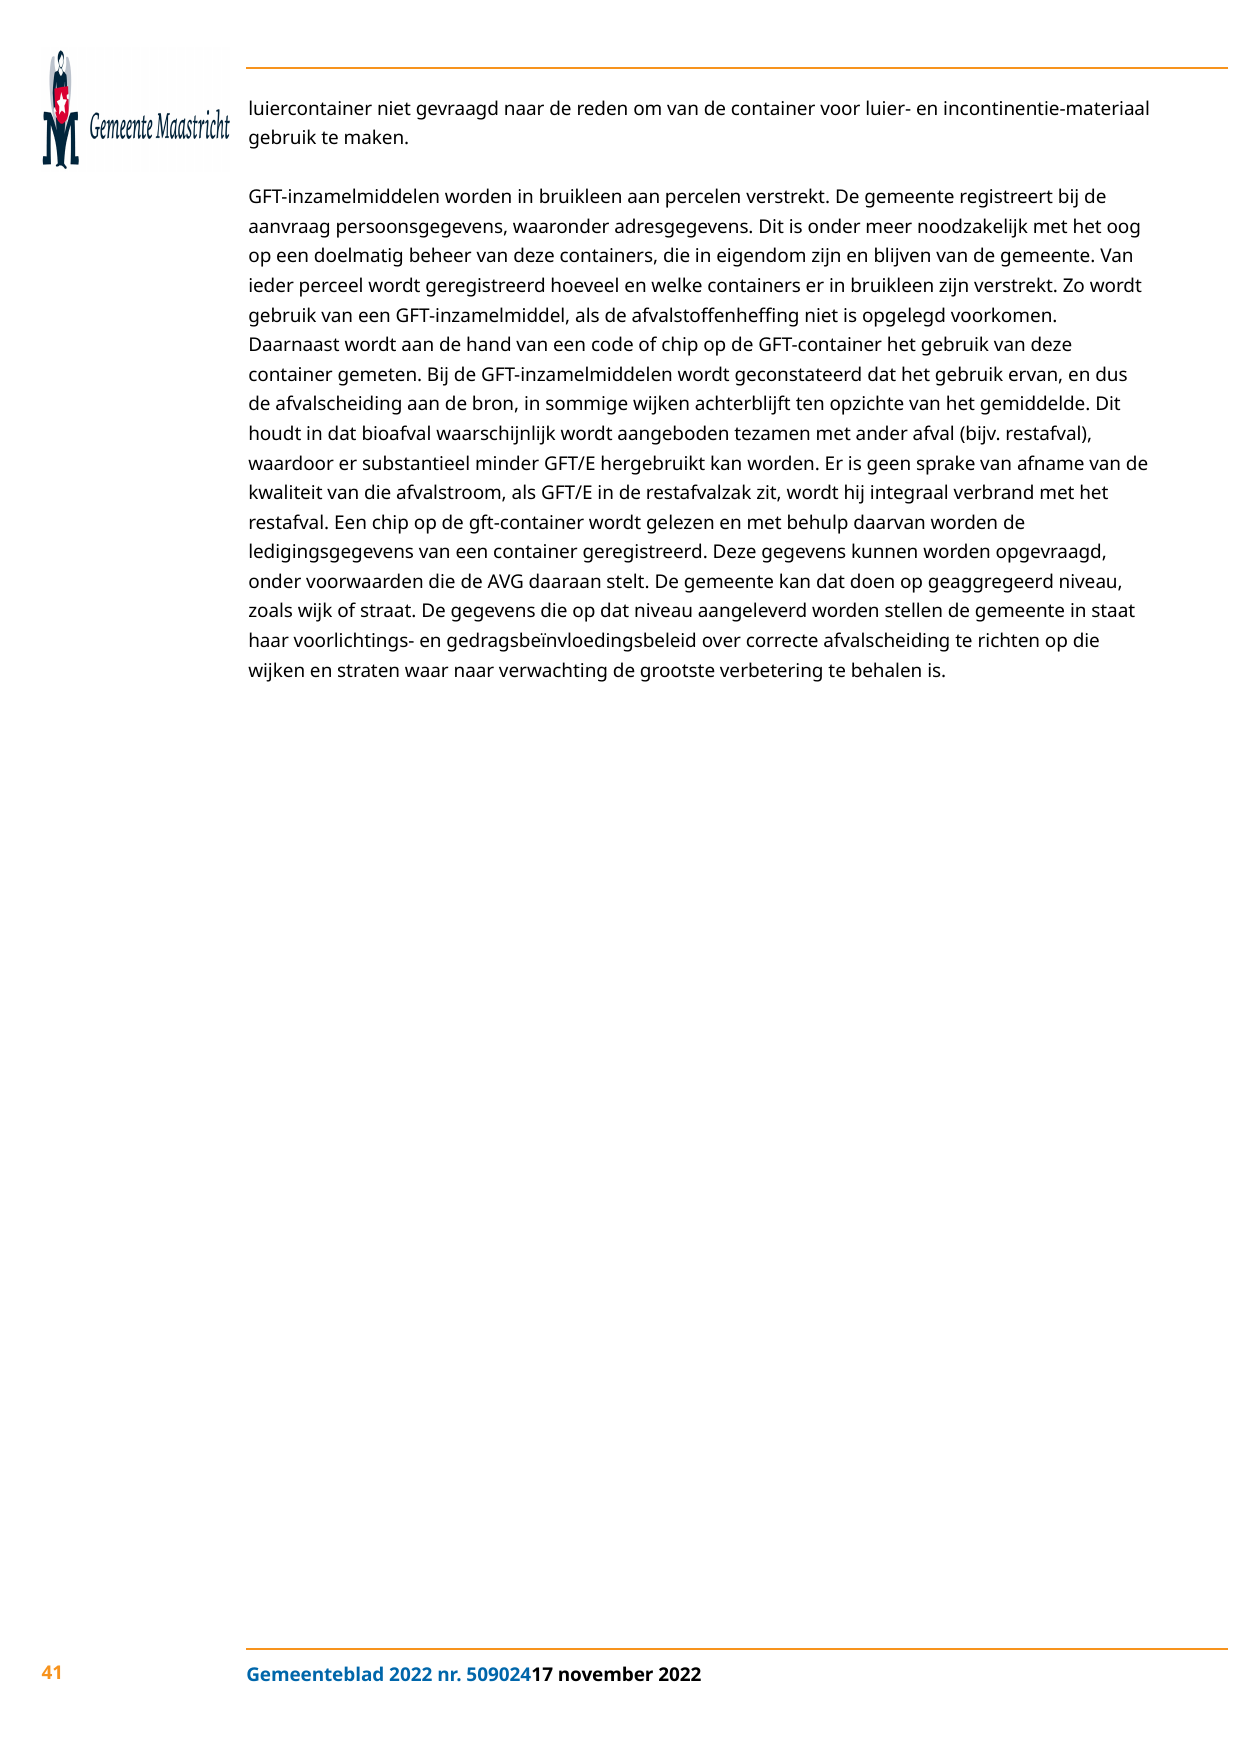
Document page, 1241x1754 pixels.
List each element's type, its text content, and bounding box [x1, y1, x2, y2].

text luiercontainer niet gevraagd naar de reden om van de container voor luier- en incontinentie-materiaal gebruik te maken. [248, 95, 1152, 150]
text GFT-inzamelmiddelen worden in bruikleen aan percelen verstrekt. De gemeente registreert bij de aanvraag persoonsgegevens, waaronder adresgegevens. Dit is onder meer noodzakelijk met het oog op een doelmatig beheer van deze containers, die in eigendom zijn en blijven van de gemeente. Van ieder perceel wordt geregistreerd hoeveel en welke containers er in bruikleen zijn verstrekt. Zo wordt gebruik van een GFT-inzamelmiddel, als de afvalstoffenheffing niet is opgelegd voorkomen. Daarnaast wordt aan de hand van een code of chip op de GFT-container het gebruik van deze container gemeten. Bij de GFT-inzamelmiddelen wordt geconstateerd dat het gebruik ervan, en dus de afvalscheiding aan de bron, in sommige wijken achterblijft ten opzichte van het gemiddelde. Dit houdt in dat bioafval waarschijnlijk wordt aangeboden tezamen met ander afval (bijv. restafval), waardoor er substantieel minder GFT/E hergebruikt kan worden. Er is geen sprake van afname van de kwaliteit van die afvalstroom, als GFT/E in de restafvalzak zit, wordt hij integraal verbrand met het restafval. Een chip op de gft-container wordt gelezen en met behulp daarvan worden de ledigingsgegevens van een container geregistreerd. Deze gegevens kunnen worden opgevraagd, onder voorwaarden die de AVG daaraan stelt. De gemeente kan dat doen op geaggregeerd niveau, zoals wijk of straat. De gegevens die op dat niveau aangeleverd worden stellen de gemeente in staat haar voorlichtings- en gedragsbeïnvloedingsbeleid over correcte afvalscheiding te richten op die wijken en straten waar naar verwachting de grootste verbetering te behalen is. [248, 183, 1152, 683]
picture [41, 47, 231, 172]
